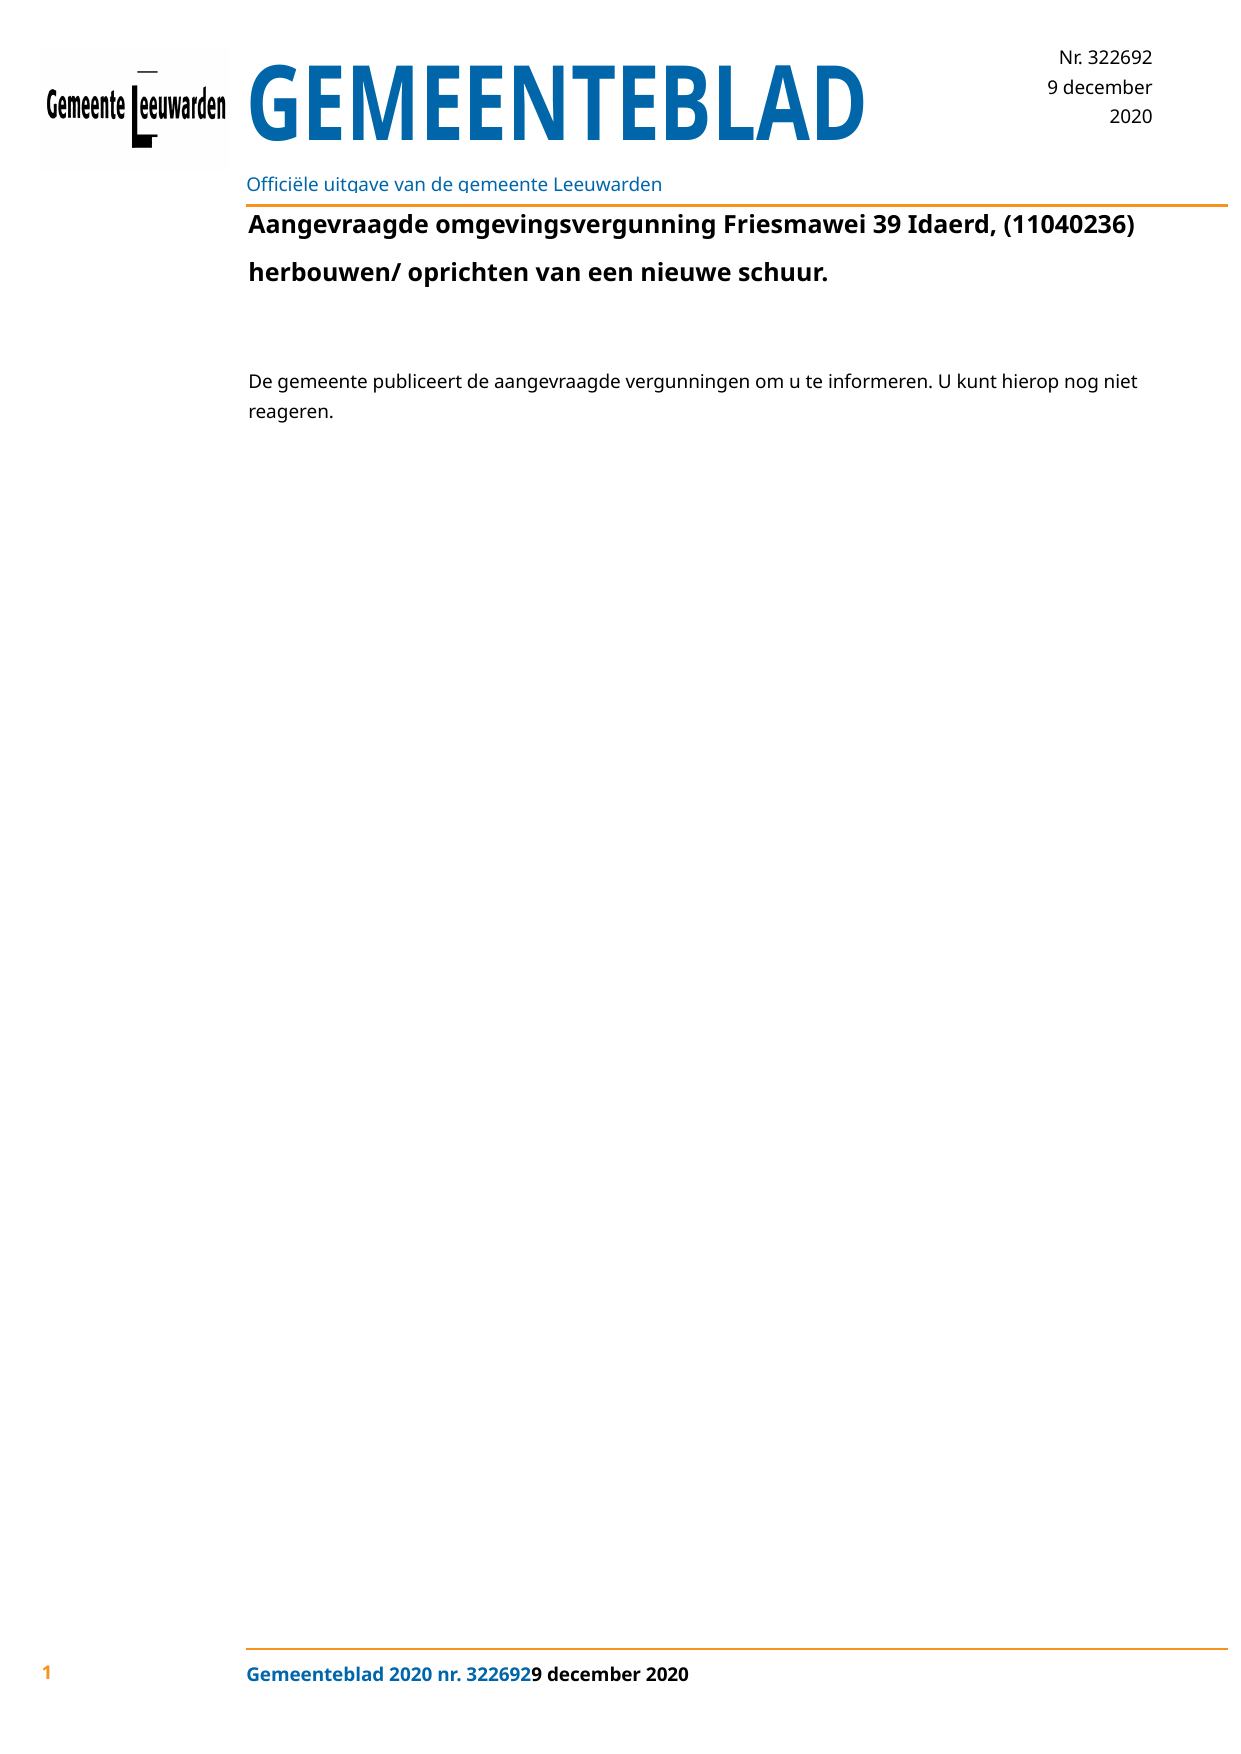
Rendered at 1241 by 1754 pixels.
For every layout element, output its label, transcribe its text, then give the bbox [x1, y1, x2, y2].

text De gemeente publiceert de aangevraagde vergunningen om u te informeren. U kunt hierop nog niet reageren. [248, 368, 1152, 424]
text Aangevraagde omgevingsvergunning Friesmawei 39 Idaerd, (11040236) herbouwen/ oprichten van een nieuwe schuur. [248, 207, 1152, 288]
picture [41, 47, 231, 172]
